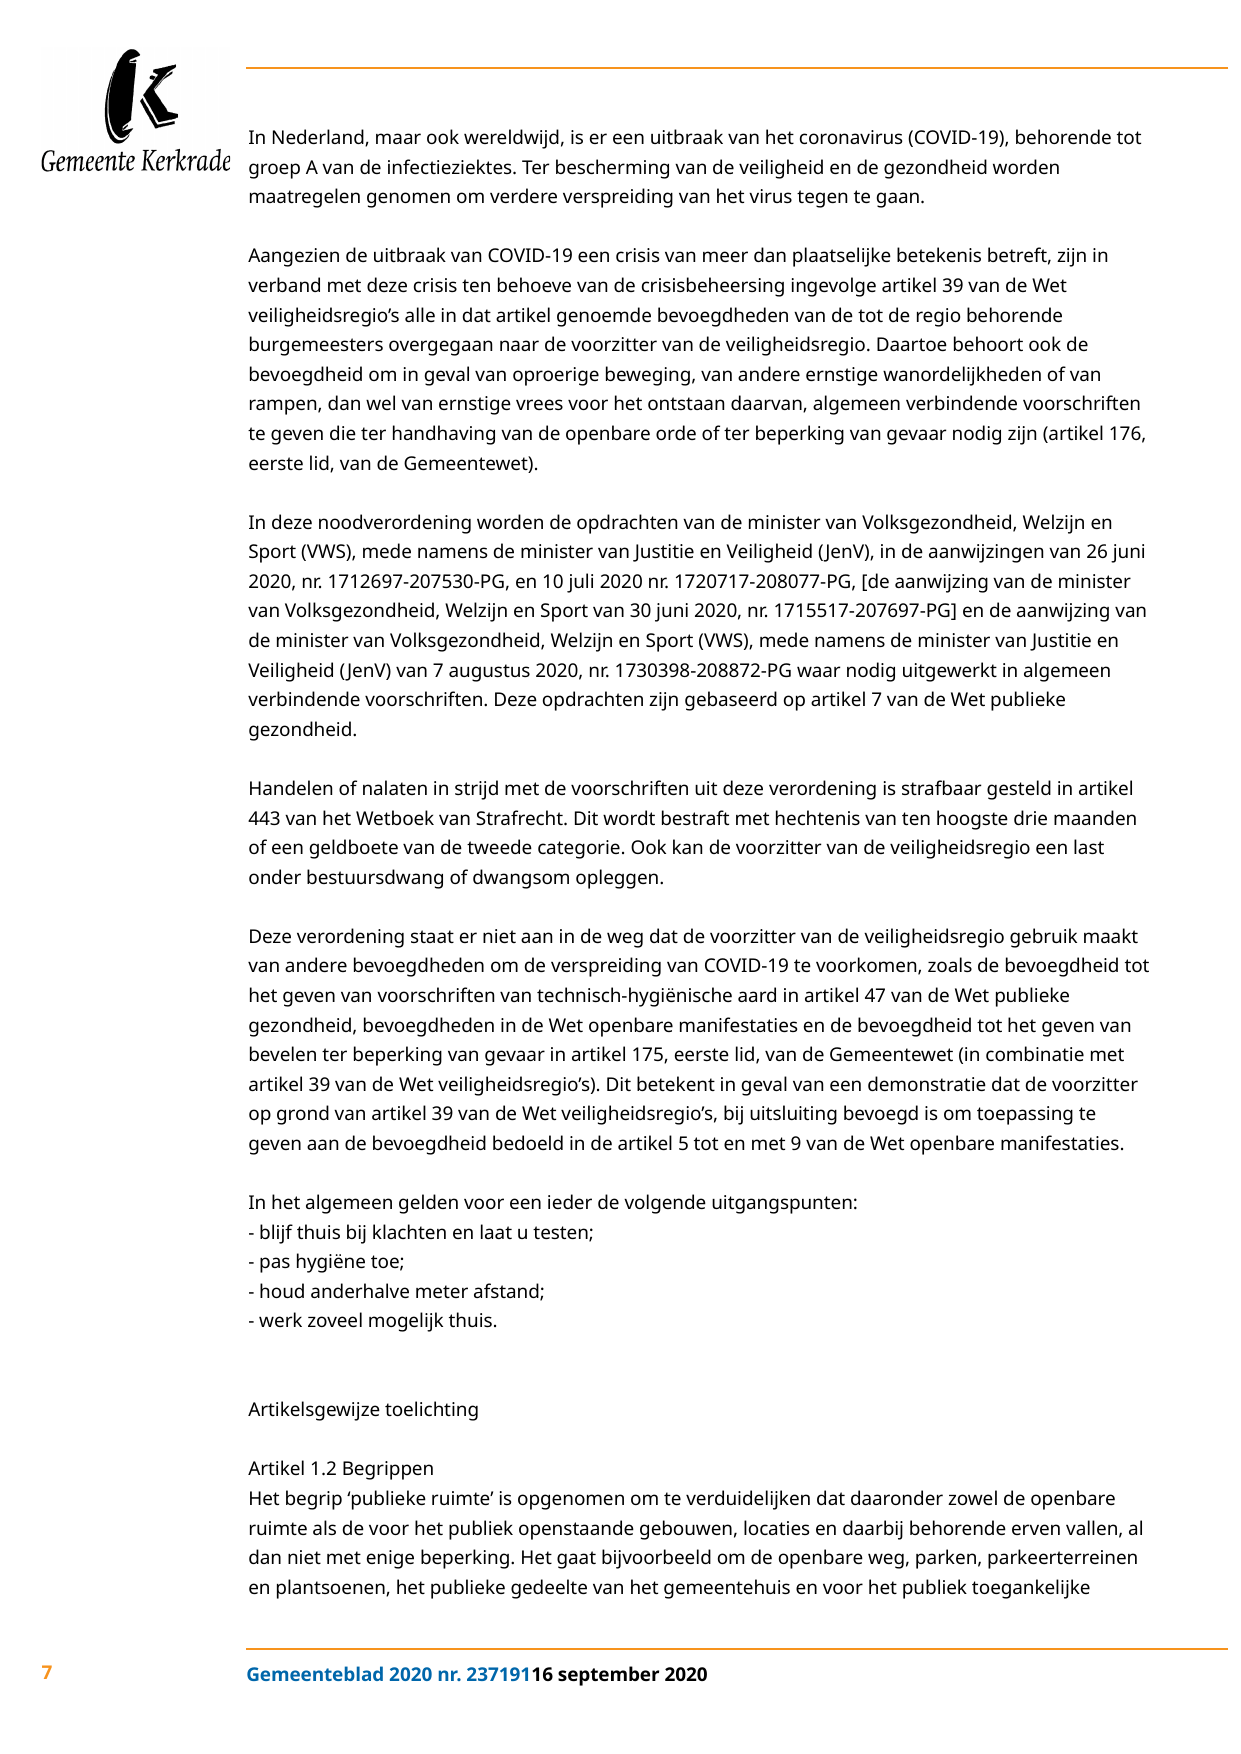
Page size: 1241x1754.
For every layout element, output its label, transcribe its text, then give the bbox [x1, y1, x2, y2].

text Deze verordening staat er niet aan in de weg dat de voorzitter van de veiligheidsregio gebruik maakt van andere bevoegdheden om de verspreiding van COVID-19 te voorkomen, zoals de bevoegdheid tot het geven van voorschriften van technisch-hygiënische aard in artikel 47 van de Wet publieke gezondheid, bevoegdheden in de Wet openbare manifestaties en de bevoegdheid tot het geven van bevelen ter beperking van gevaar in artikel 175, eerste lid, van de Gemeentewet (in combinatie met artikel 39 van de Wet veiligheidsregio’s). Dit betekent in geval van een demonstratie dat de voorzitter op grond van artikel 39 van de Wet veiligheidsregio’s, bij uitsluiting bevoegd is om toepassing te geven aan de bevoegdheid bedoeld in de artikel 5 tot en met 9 van de Wet openbare manifestaties. [248, 923, 1152, 1156]
text Artikelsgewijze toelichting [248, 1396, 1152, 1422]
text Handelen of nalaten in strijd met de voorschriften uit deze verordening is strafbaar gesteld in artikel 443 van het Wetboek van Strafrecht. Dit wordt bestraft met hechtenis van ten hoogste drie maanden of een geldboete van de tweede categorie. Ook kan de voorzitter van de veiligheidsregio een last onder bestuursdwang of dwangsom opleggen. [248, 775, 1152, 890]
text In deze noodverordening worden de opdrachten van de minister van Volksgezondheid, Welzijn en Sport (VWS), mede namens de minister van Justitie en Veiligheid (JenV), in de aanwijzingen van 26 juni 2020, nr. 1712697-207530-PG, en 10 juli 2020 nr. 1720717-208077-PG, [de aanwijzing van de minister van Volksgezondheid, Welzijn en Sport van 30 juni 2020, nr. 1715517-207697-PG] en de aanwijzing van de minister van Volksgezondheid, Welzijn en Sport (VWS), mede namens de minister van Justitie en Veiligheid (JenV) van 7 augustus 2020, nr. 1730398-208872-PG waar nodig uitgewerkt in algemeen verbindende voorschriften. Deze opdrachten zijn gebaseerd op artikel 7 van de Wet publieke gezondheid. [248, 509, 1152, 742]
picture [41, 47, 231, 172]
text - houd anderhalve meter afstand; [248, 1278, 1152, 1304]
text Aangezien de uitbraak van COVID-19 een crisis van meer dan plaatselijke betekenis betreft, zijn in verband met deze crisis ten behoeve van de crisisbeheersing ingevolge artikel 39 van de Wet veiligheidsregio’s alle in dat artikel genoemde bevoegdheden van de tot de regio behorende burgemeesters overgegaan naar de voorzitter van de veiligheidsregio. Daartoe behoort ook de bevoegdheid om in geval van oproerige beweging, van andere ernstige wanordelijkheden of van rampen, dan wel van ernstige vrees voor het ontstaan daarvan, algemeen verbindende voorschriften te geven die ter handhaving van de openbare orde of ter beperking van gevaar nodig zijn (artikel 176, eerste lid, van de Gemeentewet). [248, 243, 1152, 476]
text Artikel 1.2 Begrippen [248, 1456, 1152, 1481]
text In het algemeen gelden voor een ieder de volgende uitgangspunten: [248, 1189, 1152, 1215]
text - pas hygiëne toe; [248, 1248, 1152, 1274]
text - blijf thuis bij klachten en laat u testen; [248, 1219, 1152, 1245]
text Het begrip ‘publieke ruimte’ is opgenomen om te verduidelijken dat daaronder zowel de openbare ruimte als de voor het publiek openstaande gebouwen, locaties en daarbij behorende erven vallen, al dan niet met enige beperking. Het gaat bijvoorbeeld om de openbare weg, parken, parkeerterreinen en plantsoenen, het publieke gedeelte van het gemeentehuis en voor het publiek toegankelijke [248, 1485, 1152, 1600]
text In Nederland, maar ook wereldwijd, is er een uitbraak van het coronavirus (COVID-19), behorende tot groep A van de infectieziektes. Ter bescherming van de veiligheid en de gezondheid worden maatregelen genomen om verdere verspreiding van het virus tegen te gaan. [248, 124, 1152, 209]
text - werk zoveel mogelijk thuis. [248, 1308, 1152, 1333]
